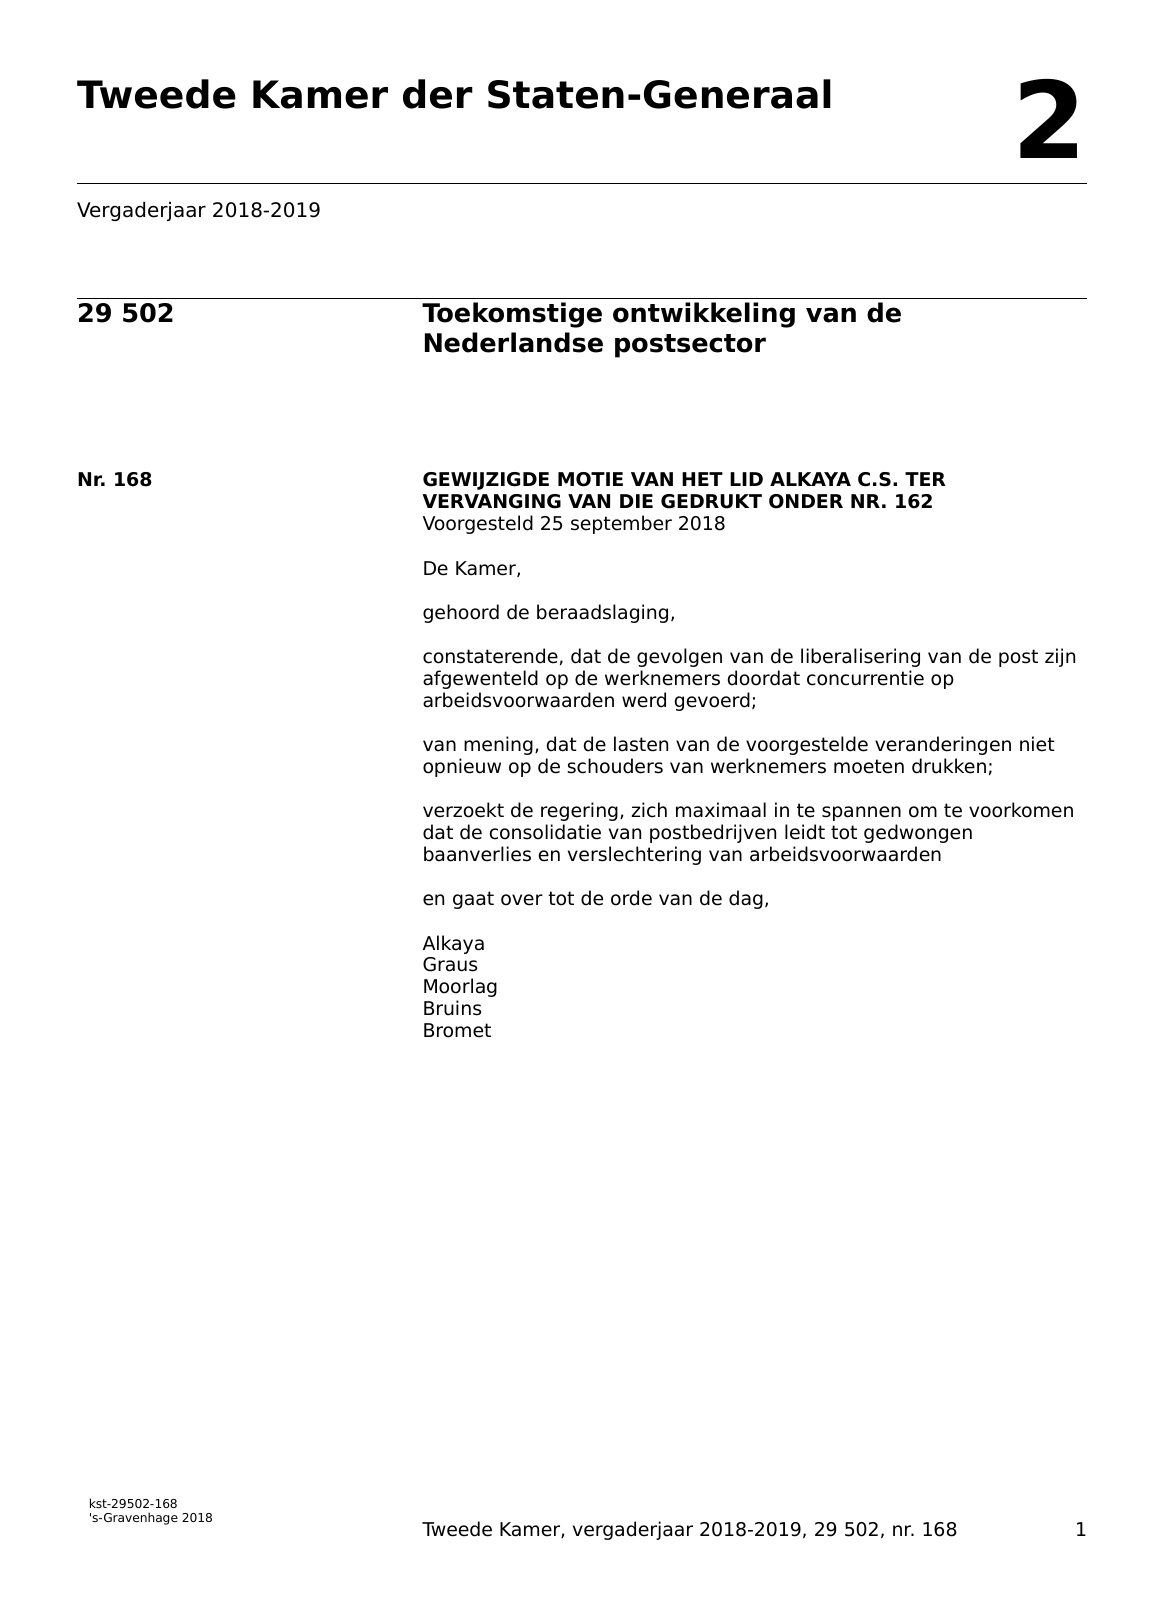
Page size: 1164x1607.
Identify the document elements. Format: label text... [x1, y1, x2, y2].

text Voorgesteld 25 september 2018 [422, 513, 1087, 535]
text 's-Gravenhage 2018 [88, 1511, 323, 1525]
text en gaat over tot de orde van de dag, [422, 888, 1087, 910]
table_cell Vergaderjaar 2018-2019 [77, 184, 1087, 298]
text Bromet [422, 1020, 1087, 1042]
text De Kamer, [422, 557, 1087, 579]
text verzoekt de regering, zich maximaal in te spannen om te voorkomen dat de consolidatie van postbedrijven leidt tot gedwongen baanverlies en verslechtering van arbeidsvoorwaarden [422, 800, 1087, 866]
table_header Tweede Kamer der Staten-Generaal [77, 59, 886, 183]
text Graus [422, 954, 1087, 976]
text constaterende, dat de gevolgen van de liberalisering van de post zijn afgewenteld op de werknemers doordat concurrentie op arbeidsvoorwaarden werd gevoerd; [422, 646, 1087, 712]
text kst-29502-168 [88, 1497, 323, 1511]
subtitle 29 502 Toekomstige ontwikkeling van de Nederlandse postsector [77, 299, 1087, 358]
text Bruins [422, 998, 1087, 1020]
text gehoord de beraadslaging, [422, 602, 1087, 624]
text Alkaya [422, 932, 1087, 954]
text Moorlag [422, 976, 1087, 998]
text van mening, dat de lasten van de voorgestelde veranderingen niet opnieuw op de schouders van werknemers moeten drukken; [422, 734, 1087, 778]
subtitle Nr. 168 GEWIJZIGDE MOTIE VAN HET LID ALKAYA C.S. TER VERVANGING VAN DIE GEDRUKT ONDER NR. 162 [77, 469, 1087, 513]
table_header 2 [886, 59, 1087, 183]
